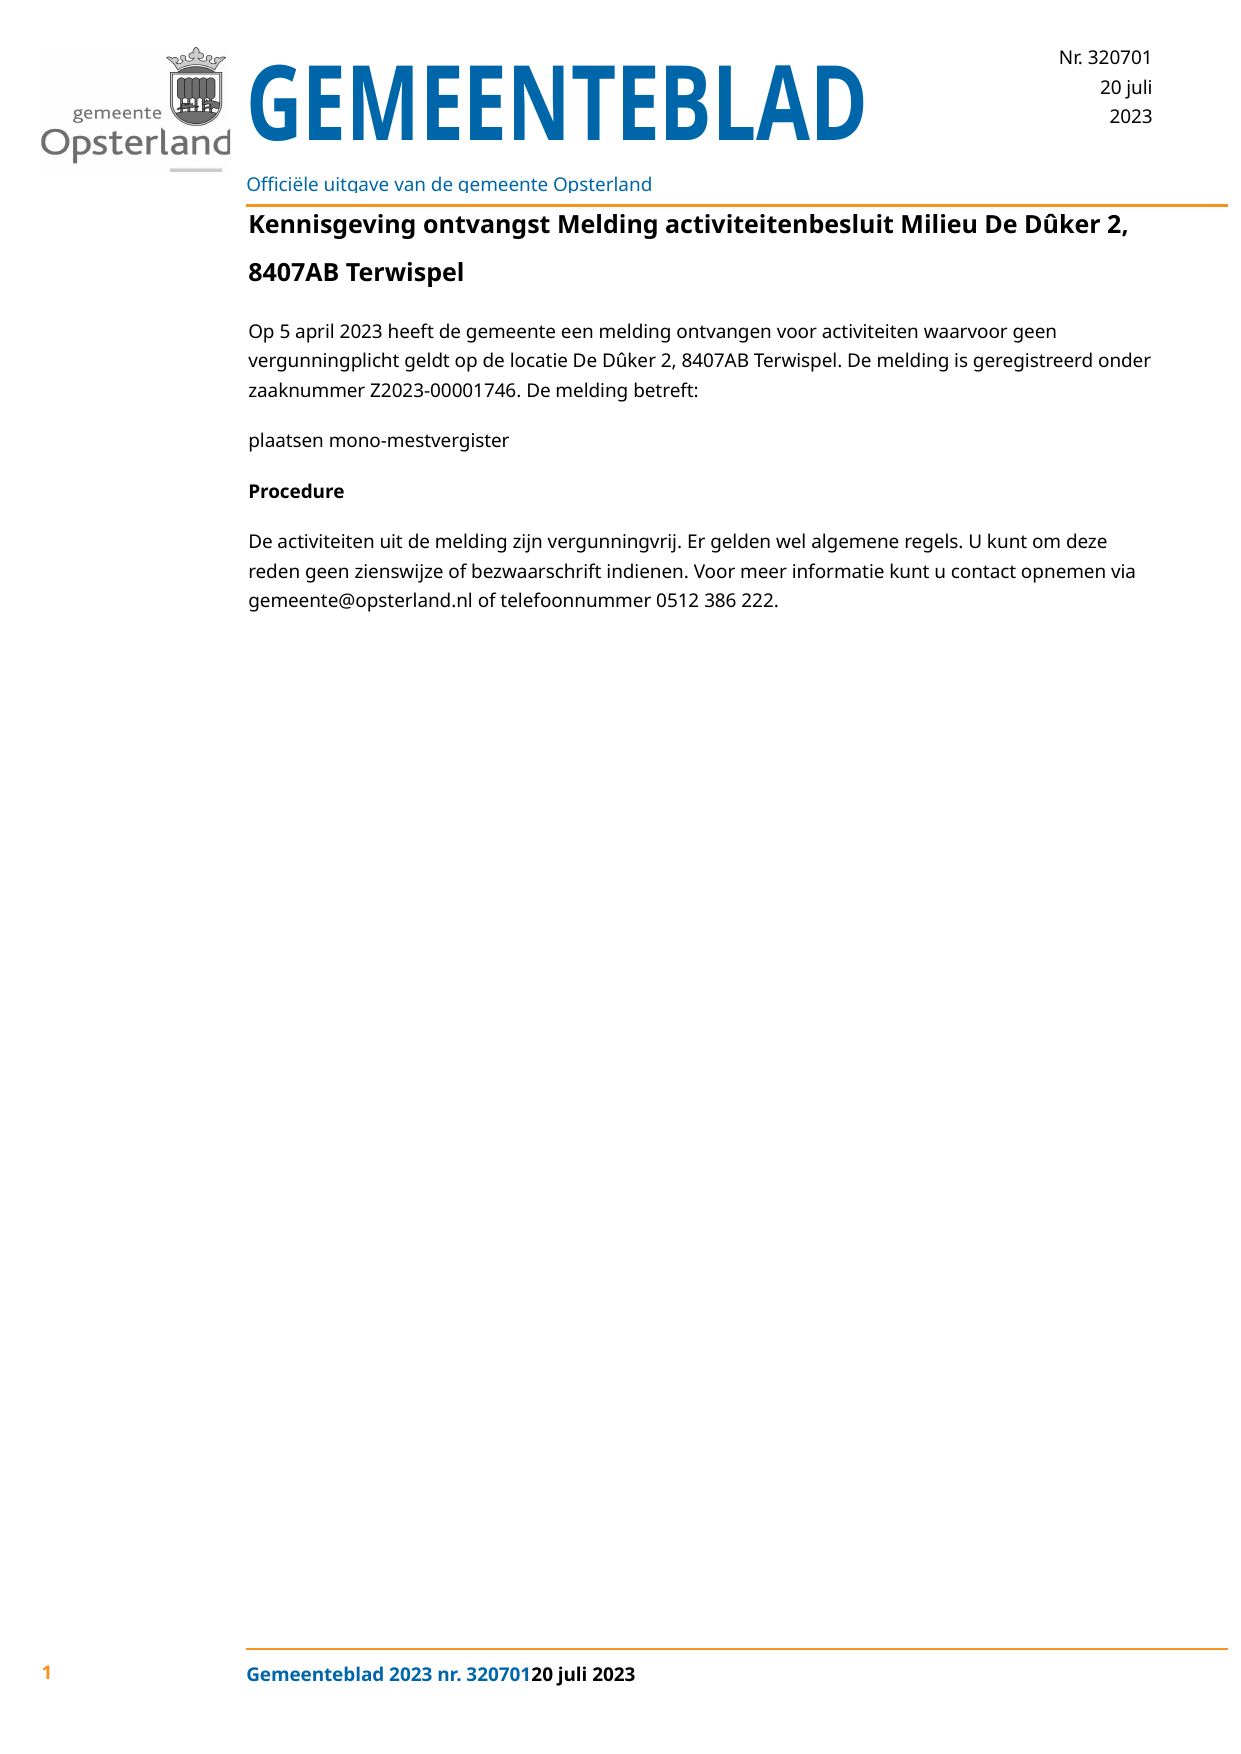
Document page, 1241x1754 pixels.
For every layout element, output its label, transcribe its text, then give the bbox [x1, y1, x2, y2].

text plaatsen mono-mestvergister [248, 427, 1152, 453]
picture [41, 47, 231, 172]
text Op 5 april 2023 heeft de gemeente een melding ontvangen voor activiteiten waarvoor geen vergunningplicht geldt op de locatie De Dûker 2, 8407AB Terwispel. De melding is geregistreerd onder zaaknummer Z2023-00001746. De melding betreft: [248, 318, 1152, 403]
text Kennisgeving ontvangst Melding activiteitenbesluit Milieu De Dûker 2, 8407AB Terwispel [248, 207, 1152, 288]
text De activiteiten uit de melding zijn vergunningvrij. Er gelden wel algemene regels. U kunt om deze reden geen zienswijze of bezwaarschrift indienen. Voor meer informatie kunt u contact opnemen via gemeente@opsterland.nl of telefoonnummer 0512 386 222. [248, 528, 1152, 613]
text Procedure [248, 478, 1152, 504]
